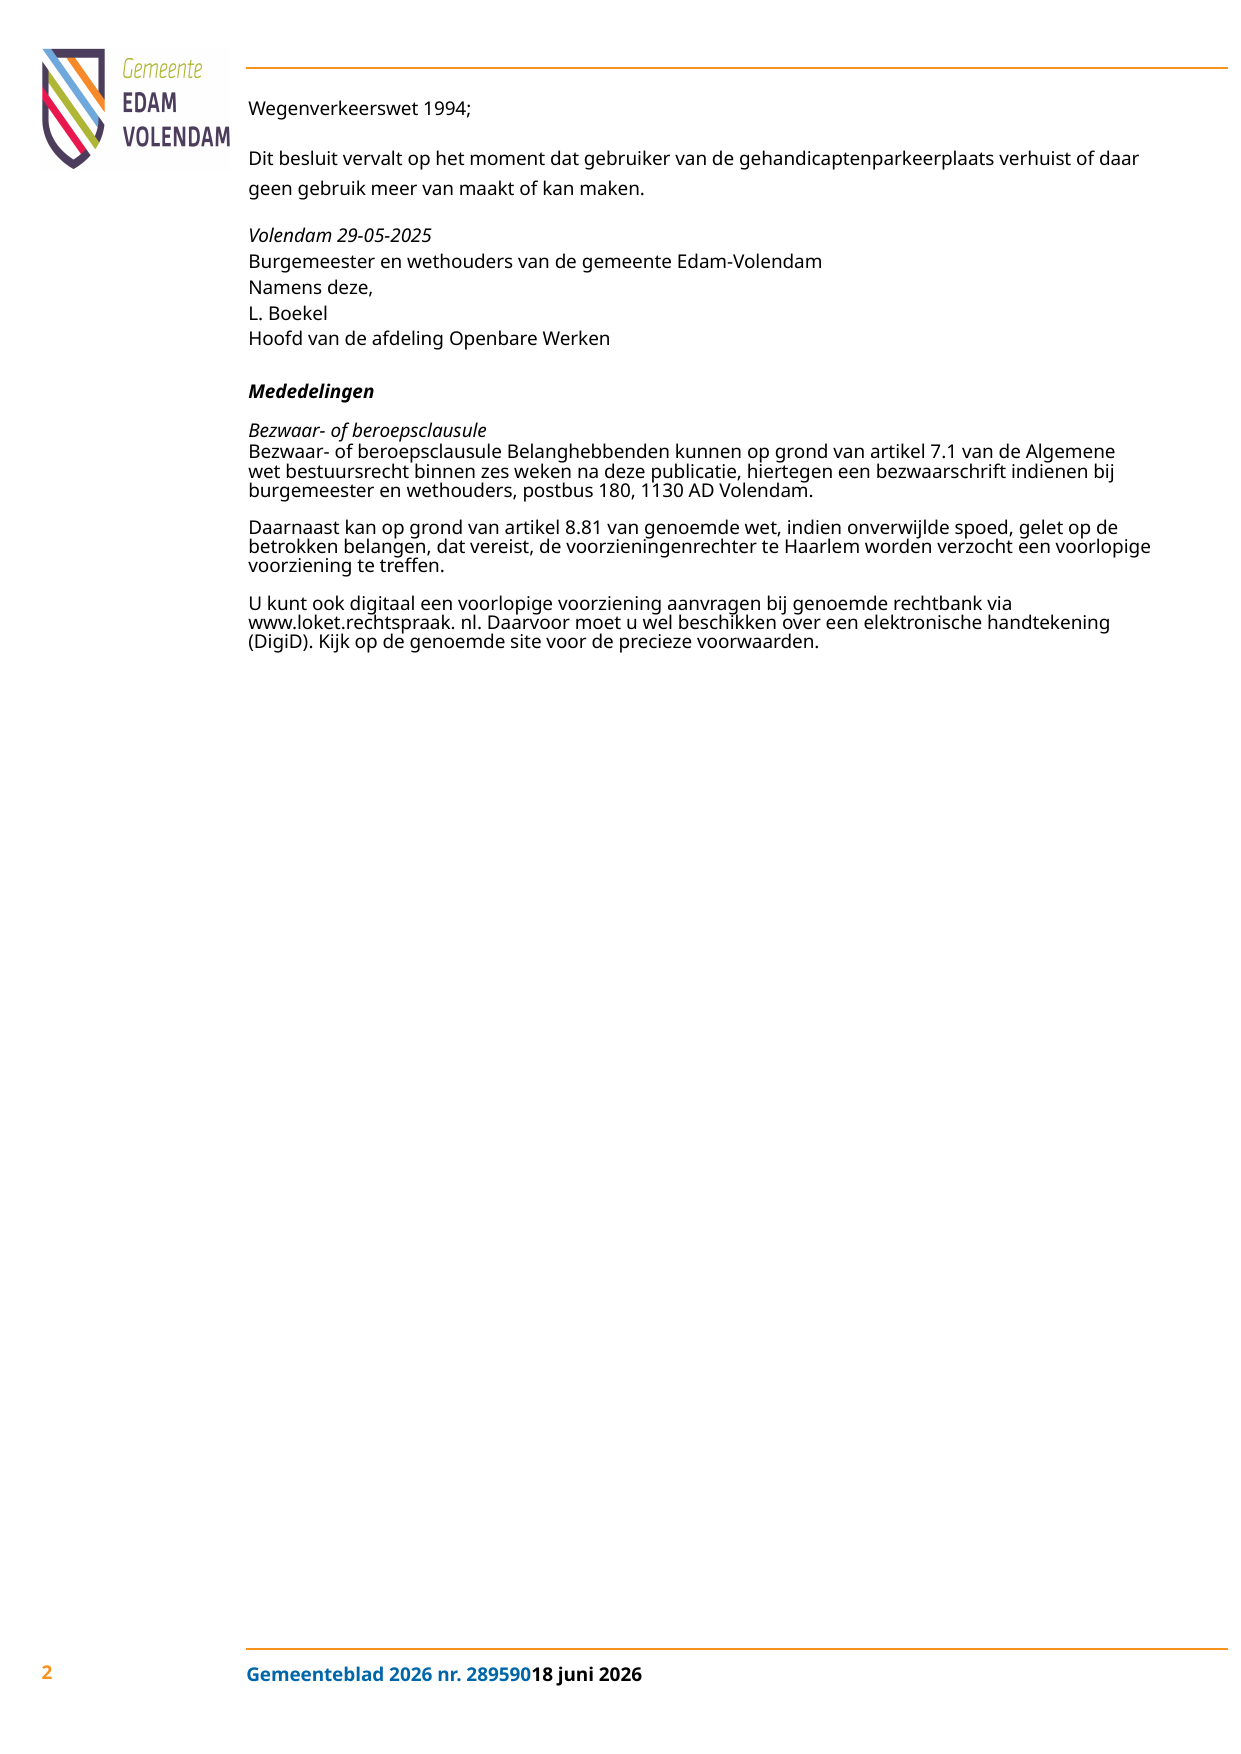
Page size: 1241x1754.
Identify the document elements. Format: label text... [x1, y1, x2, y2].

text Namens deze, [248, 274, 1152, 300]
text Bezwaar- of beroepsclausule Belanghebbenden kunnen op grond van artikel 7.1 van de Algemene wet bestuursrecht binnen zes weken na deze publicatie, hiertegen een bezwaarschrift indienen bij burgemeester en wethouders, postbus 180, 1130 AD Volendam. [248, 443, 1152, 501]
text Volendam 29-05-2025 [248, 223, 1152, 248]
text Daarnaast kan op grond van artikel 8.81 van genoemde wet, indien onverwijlde spoed, gelet op de betrokken belangen, dat vereist, de voorzieningenrechter te Haarlem worden verzocht een voorlopige voorziening te treffen. [248, 519, 1152, 577]
text Hoofd van de afdeling Openbare Werken [248, 326, 1152, 351]
text U kunt ook digitaal een voorlopige voorziening aanvragen bij genoemde rechtbank via www.loket.rechtspraak. nl. Daarvoor moet u wel beschikken over een elektronische handtekening (DigiD). Kijk op de genoemde site voor de precieze voorwaarden. [248, 594, 1152, 652]
text Burgemeester en wethouders van de gemeente Edam-Volendam [248, 248, 1152, 274]
text L. Boekel [248, 300, 1152, 326]
text Bezwaar- of beroepsclausule [248, 418, 1152, 443]
picture [41, 47, 231, 172]
text Mededelingen [248, 378, 1152, 404]
text Wegenverkeerswet 1994; [248, 95, 1152, 121]
text Dit besluit vervalt op het moment dat gebruiker van de gehandicaptenparkeerplaats verhuist of daar geen gebruik meer van maakt of kan maken. [248, 145, 1152, 201]
